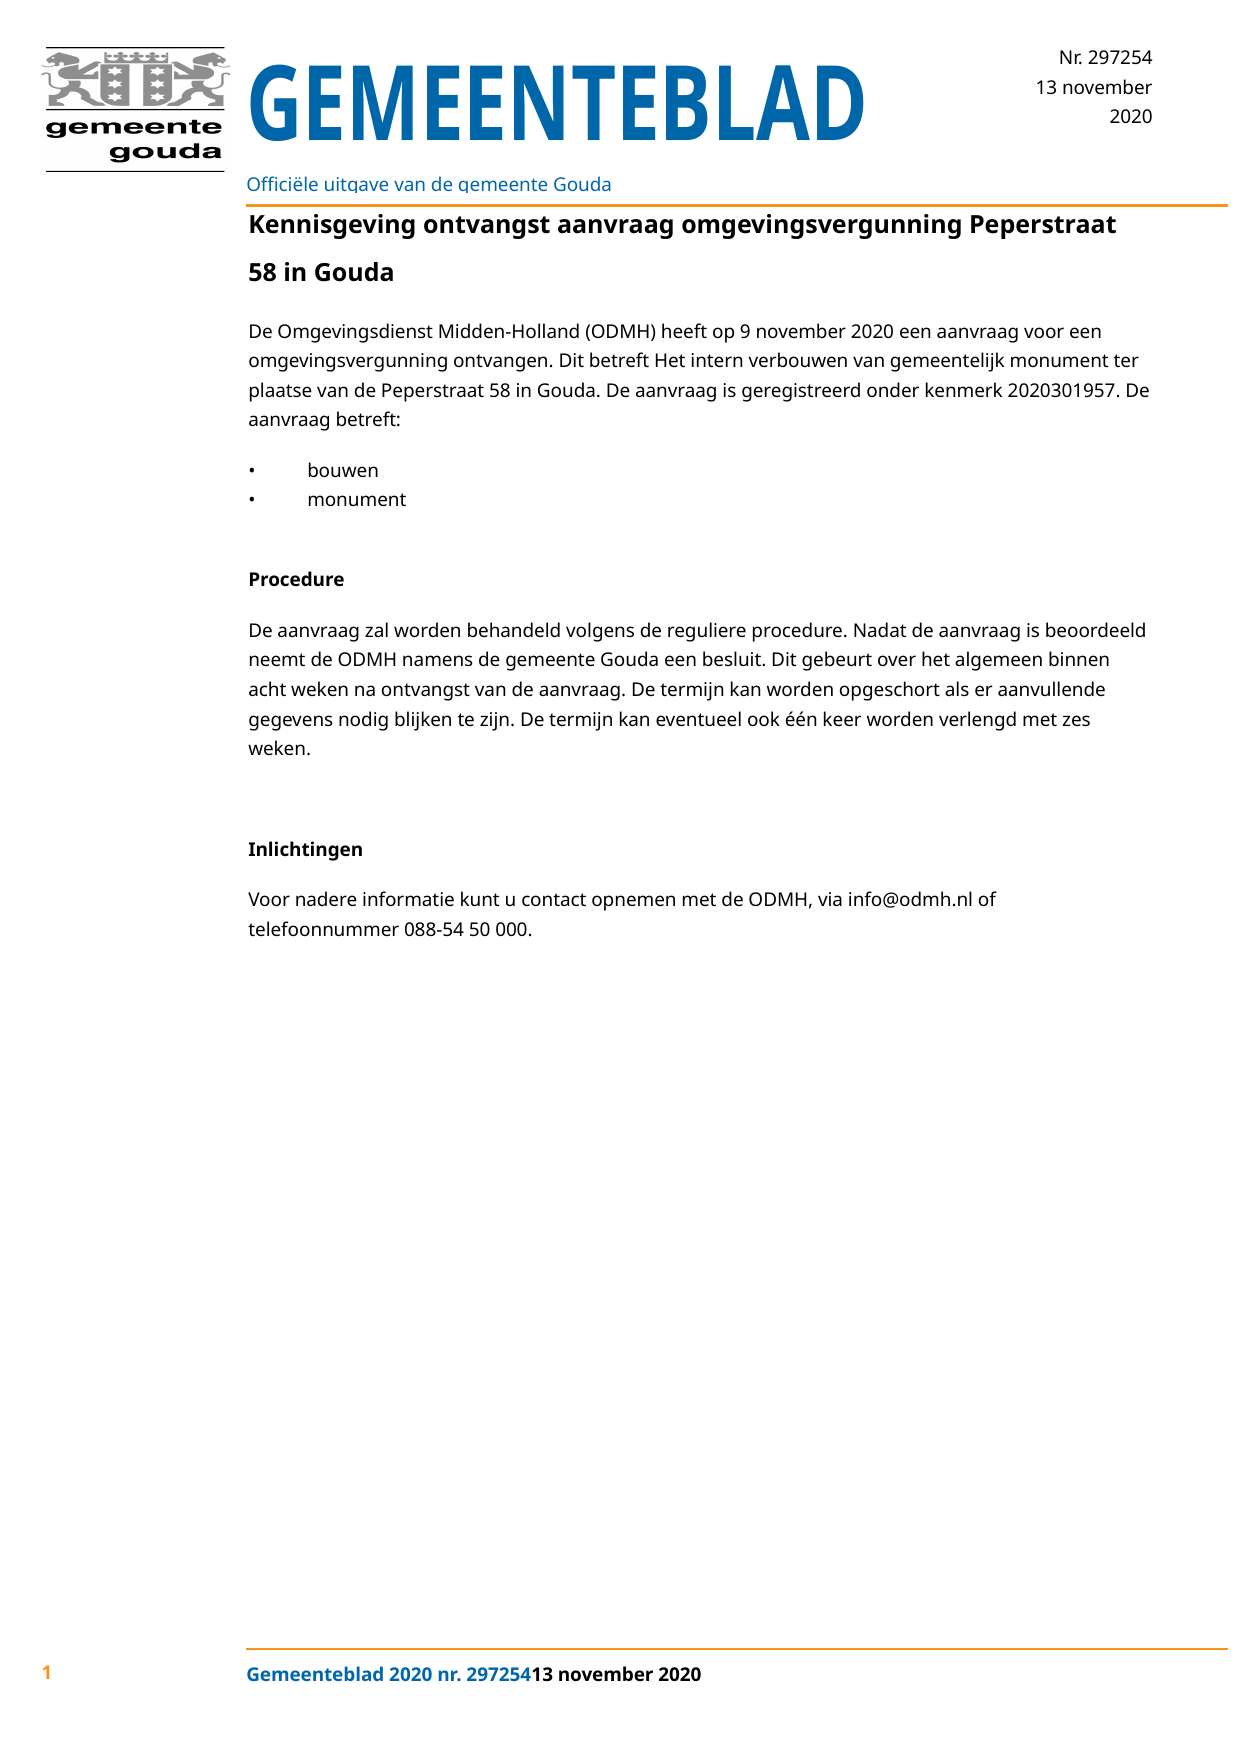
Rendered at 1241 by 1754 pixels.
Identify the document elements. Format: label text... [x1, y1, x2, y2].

list bouwen [248, 457, 1152, 483]
text Procedure [248, 567, 1152, 592]
picture [41, 47, 231, 172]
text Kennisgeving ontvangst aanvraag omgevingsvergunning Peperstraat 58 in Gouda [248, 207, 1152, 288]
list monument [248, 487, 1152, 512]
text Inlichtingen [248, 836, 1152, 862]
text De aanvraag zal worden behandeld volgens de reguliere procedure. Nadat de aanvraag is beoordeeld neemt de ODMH namens de gemeente Gouda een besluit. Dit gebeurt over het algemeen binnen acht weken na ontvangst van de aanvraag. De termijn kan worden opgeschort als er aanvullende gegevens nodig blijken te zijn. De termijn kan eventueel ook één keer worden verlengd met zes weken. [248, 617, 1152, 761]
text De Omgevingsdienst Midden-Holland (ODMH) heeft op 9 november 2020 een aanvraag voor een omgevingsvergunning ontvangen. Dit betreft Het intern verbouwen van gemeentelijk monument ter plaatse van de Peperstraat 58 in Gouda. De aanvraag is geregistreerd onder kenmerk 2020301957. De aanvraag betreft: [248, 318, 1152, 432]
text Voor nadere informatie kunt u contact opnemen met de ODMH, via info@odmh.nl of telefoonnummer 088-54 50 000. [248, 887, 1152, 942]
